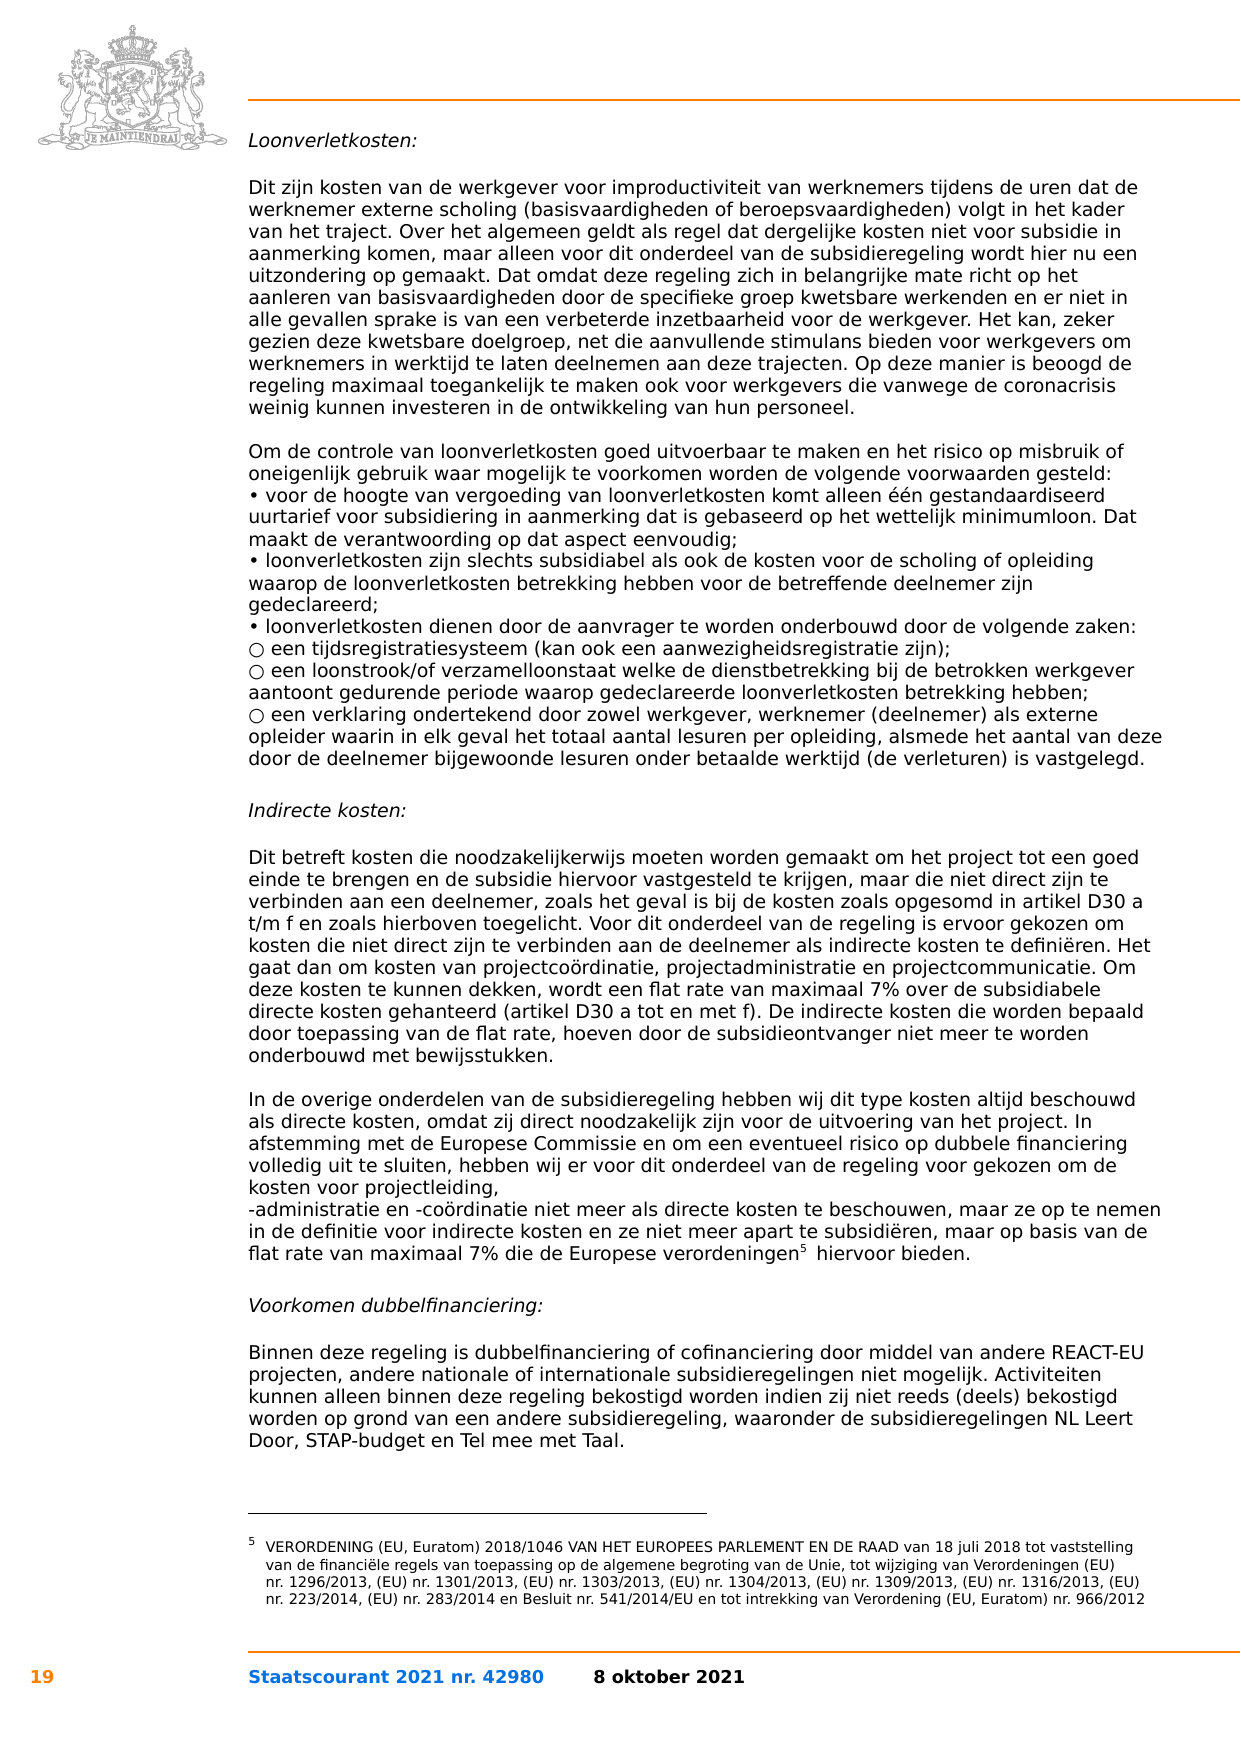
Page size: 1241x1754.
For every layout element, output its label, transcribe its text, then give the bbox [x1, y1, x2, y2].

text Binnen deze regeling is dubbelfinanciering of cofinanciering door middel van andere REACT-EU projecten, andere nationale of internationale subsidieregelingen niet mogelijk. Activiteiten kunnen alleen binnen deze regeling bekostigd worden indien zij niet reeds (deels) bekostigd worden op grond van een andere subsidieregeling, waaronder de subsidieregelingen NL Leert Door, STAP-budget en Tel mee met Taal. [248, 1342, 1163, 1452]
text ○ een loonstrook/of verzamelloonstaat welke de dienstbetrekking bij de betrokken werkgever aantoont gedurende periode waarop gedeclareerde loonverletkosten betrekking hebben; [248, 660, 1163, 704]
subtitle Indirecte kosten: [248, 800, 1163, 822]
text Dit zijn kosten van de werkgever voor improductiviteit van werknemers tijdens de uren dat de werknemer externe scholing (basisvaardigheden of beroepsvaardigheden) volgt in het kader van het traject. Over het algemeen geldt als regel dat dergelijke kosten niet voor subsidie in aanmerking komen, maar alleen voor dit onderdeel van de subsidieregeling wordt hier nu een uitzondering op gemaakt. Dat omdat deze regeling zich in belangrijke mate richt op het aanleren van basisvaardigheden door de specifieke groep kwetsbare werkenden en er niet in alle gevallen sprake is van een verbeterde inzetbaarheid voor de werkgever. Het kan, zeker gezien deze kwetsbare doelgroep, net die aanvullende stimulans bieden voor werkgevers om werknemers in werktijd te laten deelnemen aan deze trajecten. Op deze manier is beoogd de regeling maximaal toegankelijk te maken ook voor werkgevers die vanwege de coronacrisis weinig kunnen investeren in de ontwikkeling van hun personeel. [248, 177, 1163, 419]
picture [38, 25, 227, 150]
subtitle Voorkomen dubbelfinanciering: [248, 1295, 1163, 1317]
text ○ een verklaring ondertekend door zowel werkgever, werknemer (deelnemer) als externe opleider waarin in elk geval het totaal aantal lesuren per opleiding, alsmede het aantal van deze door de deelnemer bijgewoonde lesuren onder betaalde werktijd (de verleturen) is vastgelegd. [248, 704, 1163, 770]
text • loonverletkosten zijn slechts subsidiabel als ook de kosten voor de scholing of opleiding waarop de loonverletkosten betrekking hebben voor de betreffende deelnemer zijn gedeclareerd; [248, 550, 1163, 616]
text Dit betreft kosten die noodzakelijkerwijs moeten worden gemaakt om het project tot een goed einde te brengen en de subsidie hiervoor vastgesteld te krijgen, maar die niet direct zijn te verbinden aan een deelnemer, zoals het geval is bij de kosten zoals opgesomd in artikel D30 a t/m f en zoals hierboven toegelicht. Voor dit onderdeel van de regeling is ervoor gekozen om kosten die niet direct zijn te verbinden aan de deelnemer als indirecte kosten te definiëren. Het gaat dan om kosten van projectcoördinatie, projectadministratie en projectcommunicatie. Om deze kosten te kunnen dekken, wordt een flat rate van maximaal 7% over de subsidiabele directe kosten gehanteerd (artikel D30 a tot en met f). De indirecte kosten die worden bepaald door toepassing van de flat rate, hoeven door de subsidieontvanger niet meer te worden onderbouwd met bewijsstukken. [248, 847, 1163, 1067]
text In de overige onderdelen van de subsidieregeling hebben wij dit type kosten altijd beschouwd als directe kosten, omdat zij direct noodzakelijk zijn voor de uitvoering van het project. In afstemming met de Europese Commissie en om een eventueel risico op dubbele financiering volledig uit te sluiten, hebben wij er voor dit onderdeel van de regeling voor gekozen om de kosten voor projectleiding, [248, 1089, 1163, 1199]
text VERORDENING (EU, Euratom) 2018/1046 VAN HET EUROPEES PARLEMENT EN DE RAAD van 18 juli 2018 tot vaststelling van de financiële regels van toepassing op de algemene begroting van de Unie, tot wijziging van Verordeningen (EU) nr. 1296/2013, (EU) nr. 1301/2013, (EU) nr. 1303/2013, (EU) nr. 1304/2013, (EU) nr. 1309/2013, (EU) nr. 1316/2013, (EU) nr. 223/2014, (EU) nr. 283/2014 en Besluit nr. 541/2014/EU en tot intrekking van Verordening (EU, Euratom) nr. 966/2012 [248, 1535, 1163, 1608]
text • loonverletkosten dienen door de aanvrager te worden onderbouwd door de volgende zaken: [248, 616, 1163, 638]
text -administratie en -coördinatie niet meer als directe kosten te beschouwen, maar ze op te nemen in de definitie voor indirecte kosten en ze niet meer apart te subsidiëren, maar op basis van de flat rate van maximaal 7% die de Europese verordeningen hiervoor bieden. [248, 1199, 1163, 1265]
text Om de controle van loonverletkosten goed uitvoerbaar te maken en het risico op misbruik of oneigenlijk gebruik waar mogelijk te voorkomen worden de volgende voorwaarden gesteld: [248, 441, 1163, 484]
subtitle Loonverletkosten: [248, 130, 1163, 152]
text ○ een tijdsregistratiesysteem (kan ook een aanwezigheidsregistratie zijn); [248, 638, 1163, 660]
text • voor de hoogte van vergoeding van loonverletkosten komt alleen één gestandaardiseerd uurtarief voor subsidiering in aanmerking dat is gebaseerd op het wettelijk minimumloon. Dat maakt de verantwoording op dat aspect eenvoudig; [248, 484, 1163, 550]
